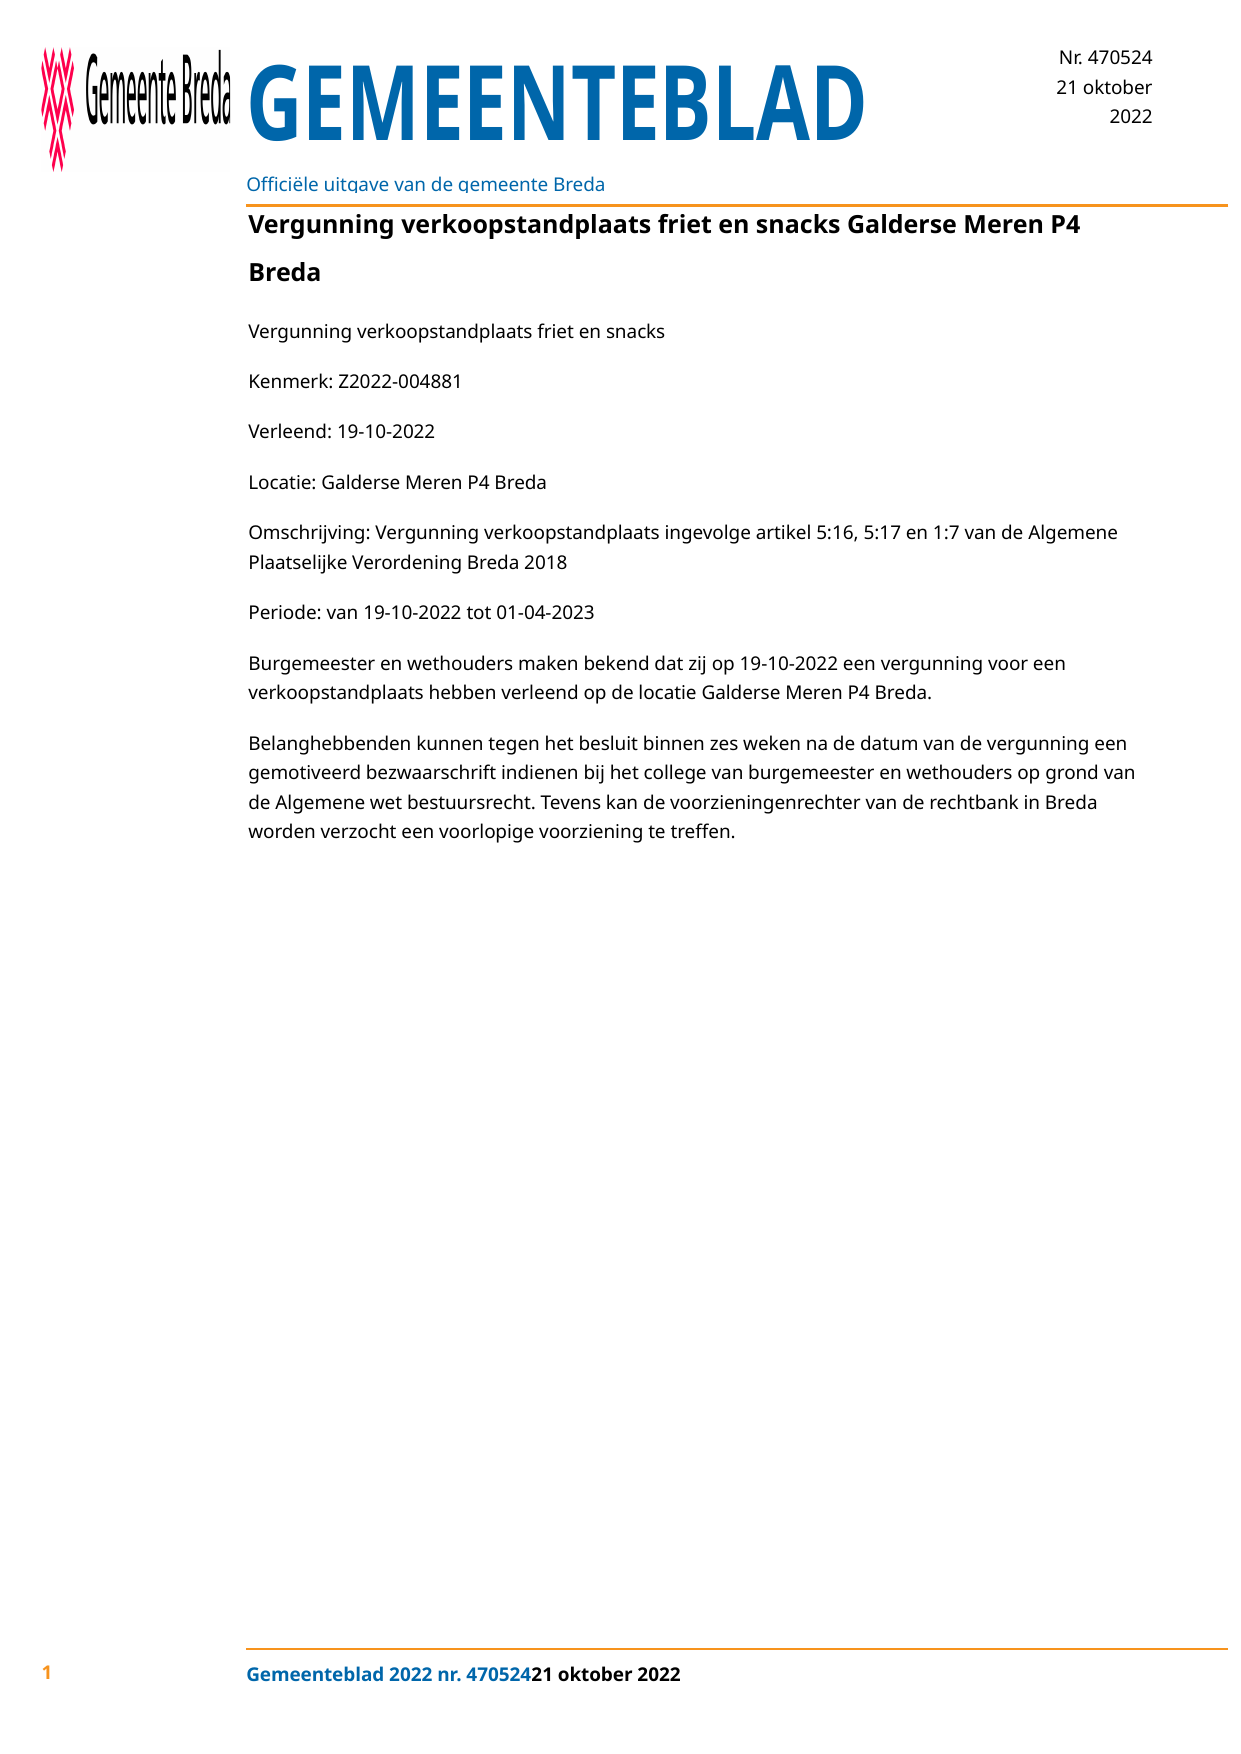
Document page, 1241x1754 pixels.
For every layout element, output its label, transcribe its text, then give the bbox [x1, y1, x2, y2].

text Omschrijving: Vergunning verkoopstandplaats ingevolge artikel 5:16, 5:17 en 1:7 van de Algemene Plaatselijke Verordening Breda 2018 [248, 519, 1152, 575]
text Vergunning verkoopstandplaats friet en snacks Galderse Meren P4 Breda [248, 207, 1152, 288]
text Locatie: Galderse Meren P4 Breda [248, 469, 1152, 495]
text Belanghebbenden kunnen tegen het besluit binnen zes weken na de datum van de vergunning een gemotiveerd bezwaarschrift indienen bij het college van burgemeester en wethouders op grond van de Algemene wet bestuursrecht. Tevens kan de voorzieningenrechter van de rechtbank in Breda worden verzocht een voorlopige voorziening te treffen. [248, 730, 1152, 844]
text Vergunning verkoopstandplaats friet en snacks [248, 318, 1152, 344]
text Verleend: 19-10-2022 [248, 419, 1152, 444]
text Periode: van 19-10-2022 tot 01-04-2023 [248, 599, 1152, 625]
text Kenmerk: Z2022-004881 [248, 368, 1152, 394]
picture [41, 47, 231, 172]
text Burgemeester en wethouders maken bekend dat zij op 19-10-2022 een vergunning voor een verkoopstandplaats hebben verleend op de locatie Galderse Meren P4 Breda. [248, 650, 1152, 705]
